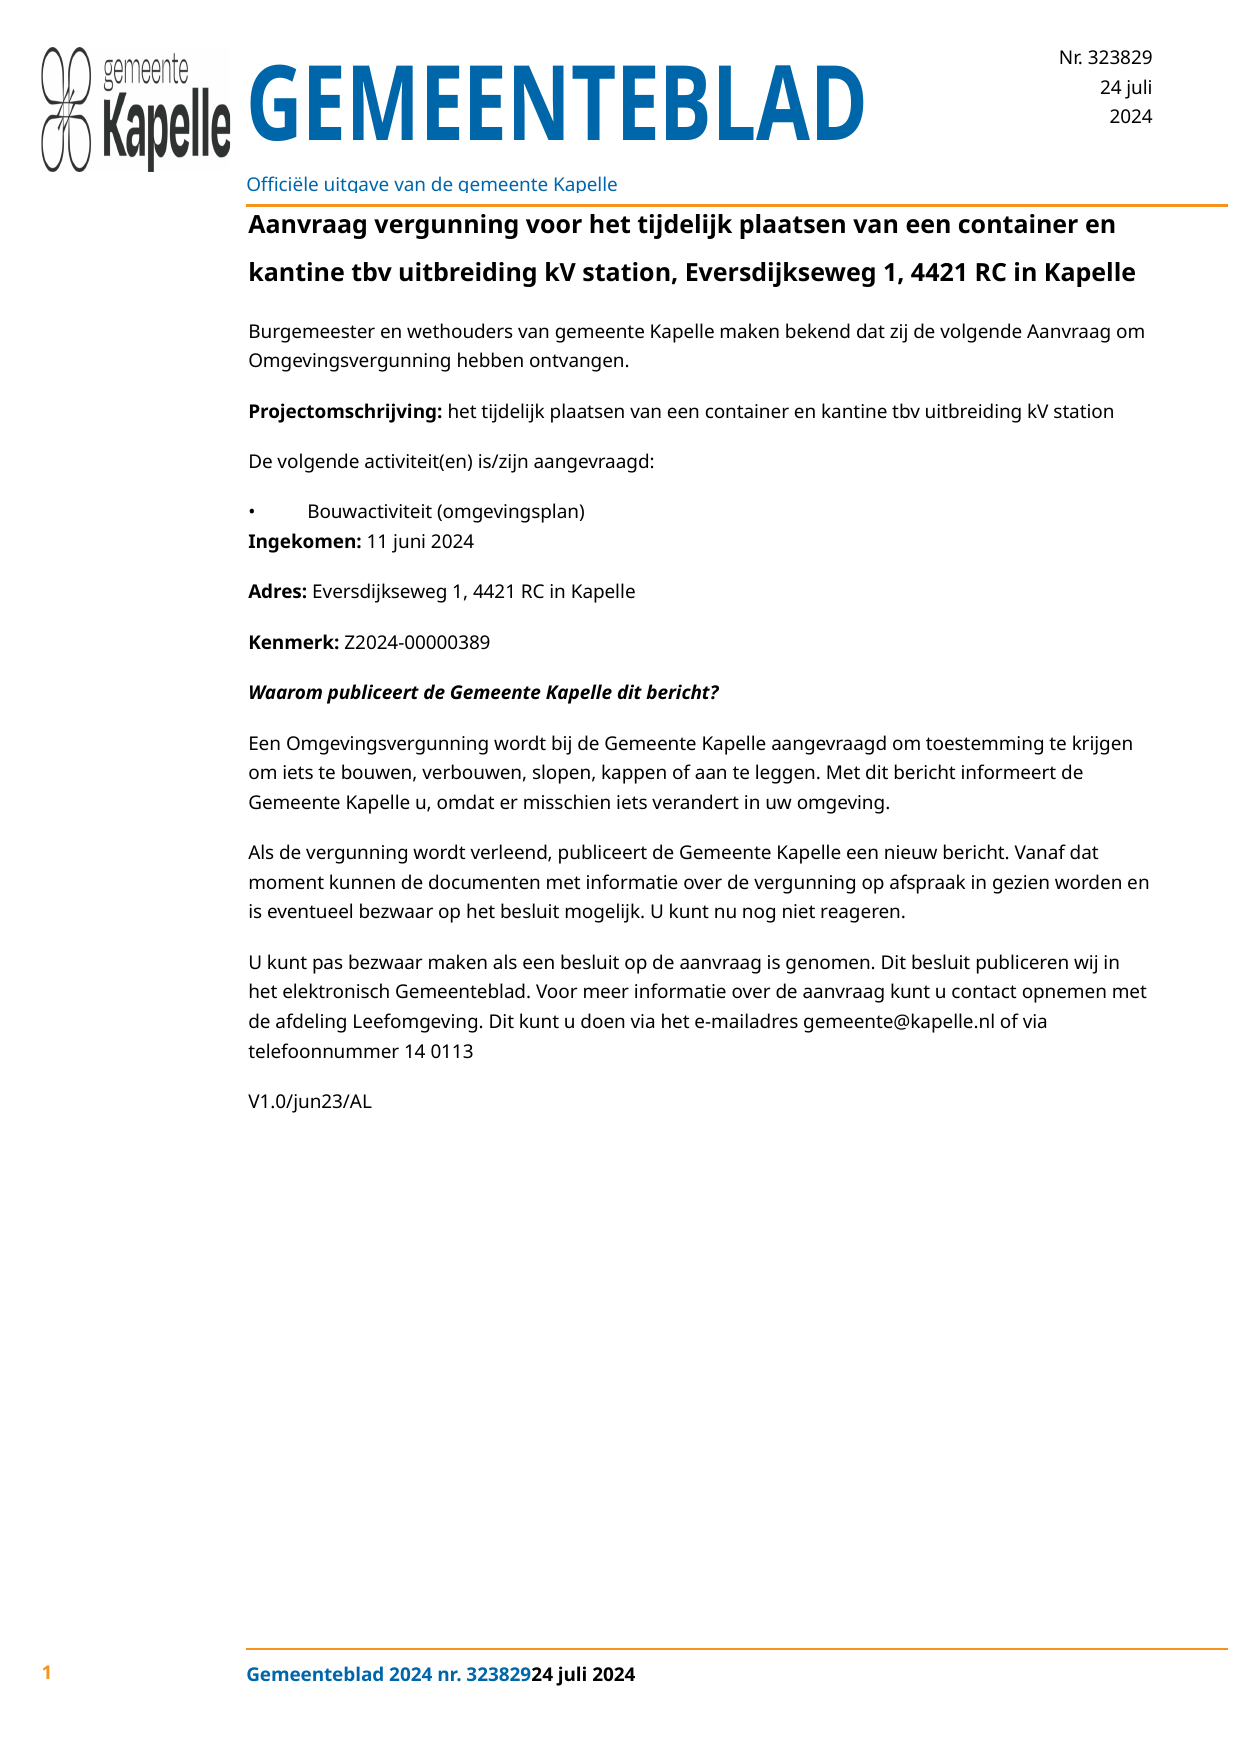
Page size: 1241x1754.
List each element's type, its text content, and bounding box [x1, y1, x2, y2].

text Als de vergunning wordt verleend, publiceert de Gemeente Kapelle een nieuw bericht. Vanaf dat moment kunnen de documenten met informatie over de vergunning op afspraak in gezien worden en is eventueel bezwaar op het besluit mogelijk. U kunt nu nog niet reageren. [248, 839, 1152, 924]
text Aanvraag vergunning voor het tijdelijk plaatsen van een container en kantine tbv uitbreiding kV station, Eversdijkseweg 1, 4421 RC in Kapelle [248, 207, 1152, 288]
text V1.0/jun23/AL [248, 1088, 1152, 1114]
list Bouwactiviteit (omgevingsplan) [248, 499, 1152, 524]
picture [41, 47, 231, 172]
text U kunt pas bezwaar maken als een besluit op de aanvraag is genomen. Dit besluit publiceren wij in het elektronisch Gemeenteblad. Voor meer informatie over de aanvraag kunt u contact opnemen met de afdeling Leefomgeving. Dit kunt u doen via het e-mailadres gemeente@kapelle.nl of via telefoonnummer 14 0113 [248, 949, 1152, 1064]
text Kenmerk: Z2024-00000389 [248, 629, 1152, 655]
text Adres: Eversdijkseweg 1, 4421 RC in Kapelle [248, 579, 1152, 604]
text Een Omgevingsvergunning wordt bij de Gemeente Kapelle aangevraagd om toestemming te krijgen om iets te bouwen, verbouwen, slopen, kappen of aan te leggen. Met dit bericht informeert de Gemeente Kapelle u, omdat er misschien iets verandert in uw omgeving. [248, 730, 1152, 815]
text Burgemeester en wethouders van gemeente Kapelle maken bekend dat zij de volgende Aanvraag om Omgevingsvergunning hebben ontvangen. [248, 318, 1152, 373]
text Projectomschrijving: het tijdelijk plaatsen van een container en kantine tbv uitbreiding kV station [248, 398, 1152, 424]
text Waarom publiceert de Gemeente Kapelle dit bericht? [248, 679, 1152, 705]
text Ingekomen: 11 juni 2024 [248, 528, 1152, 554]
text De volgende activiteit(en) is/zijn aangevraagd: [248, 448, 1152, 474]
